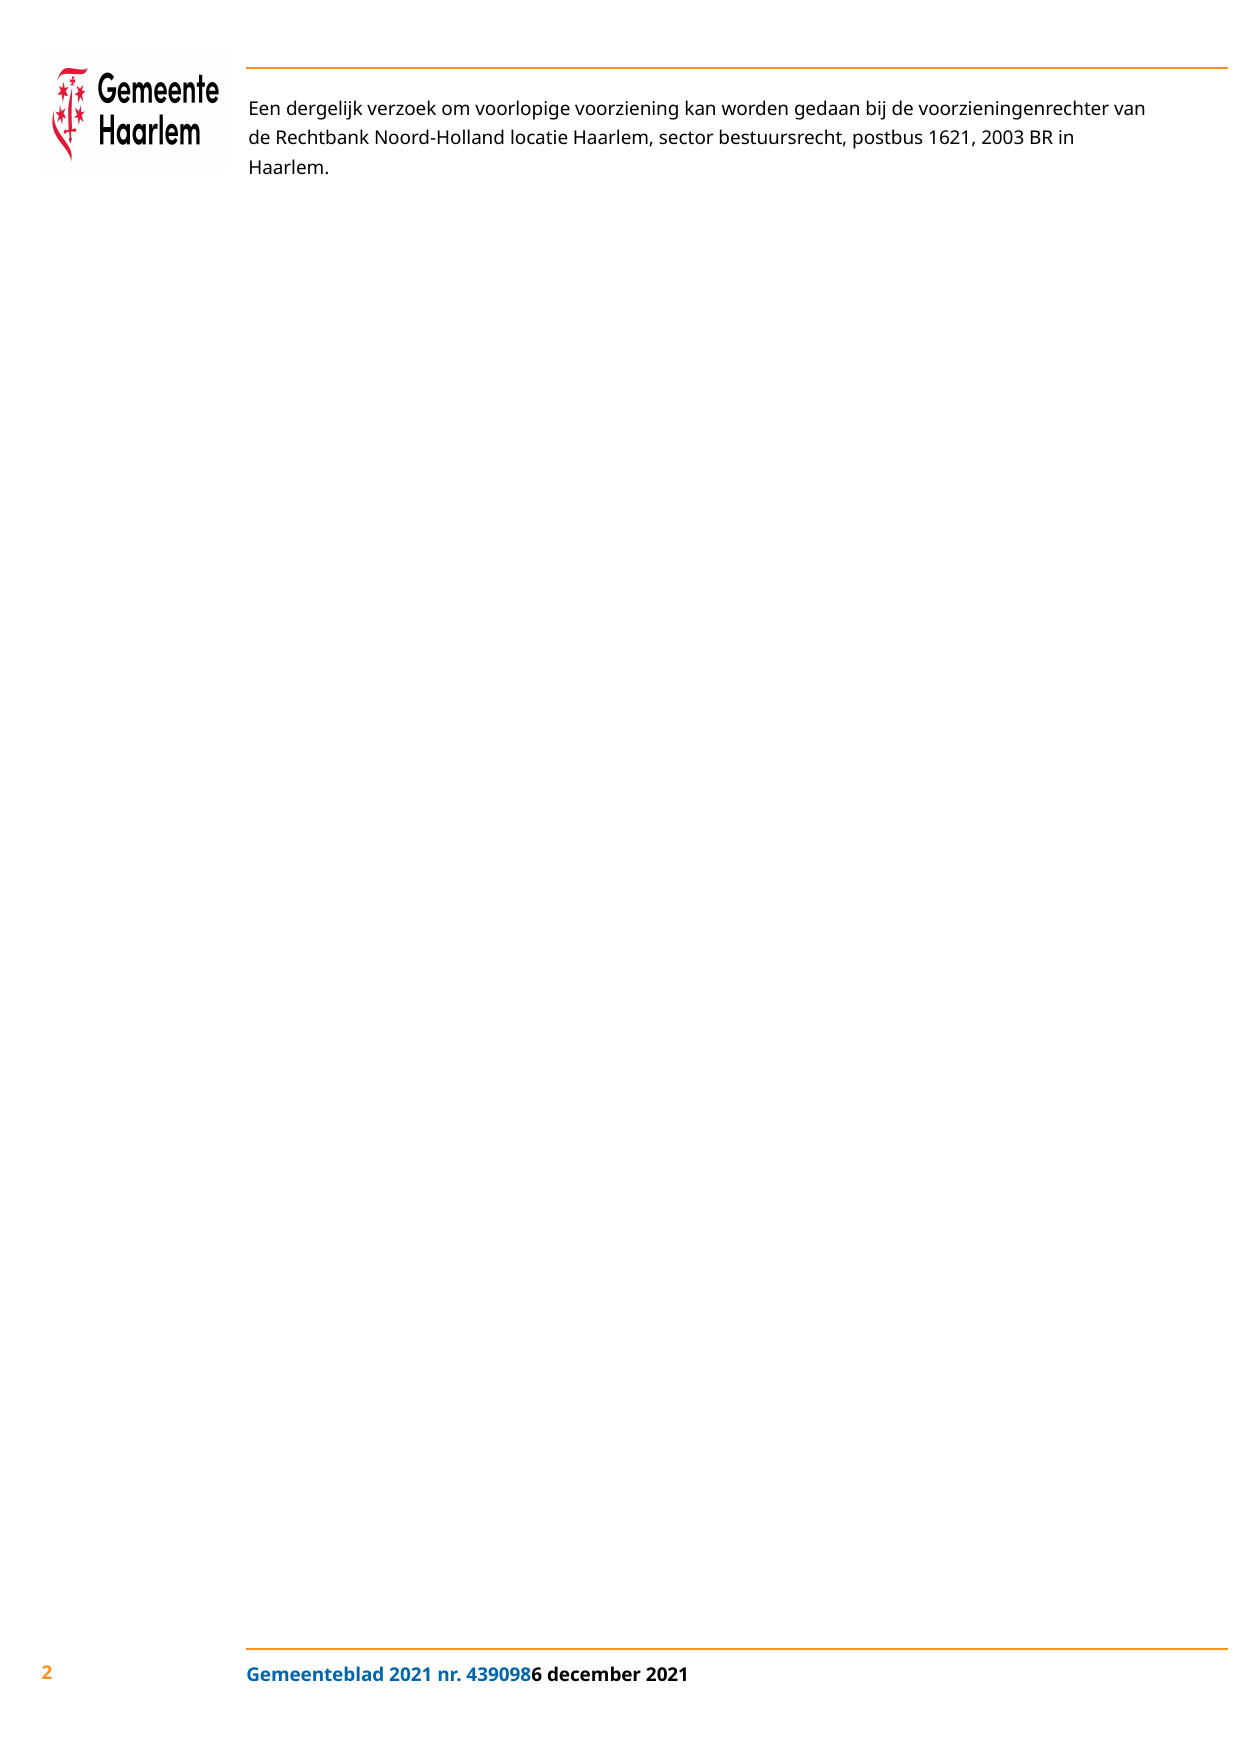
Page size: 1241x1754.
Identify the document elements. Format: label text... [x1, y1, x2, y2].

text Een dergelijk verzoek om voorlopige voorziening kan worden gedaan bij de voorzieningenrechter van de Rechtbank Noord-Holland locatie Haarlem, sector bestuursrecht, postbus 1621, 2003 BR in Haarlem. [248, 95, 1152, 180]
picture [41, 47, 231, 172]
